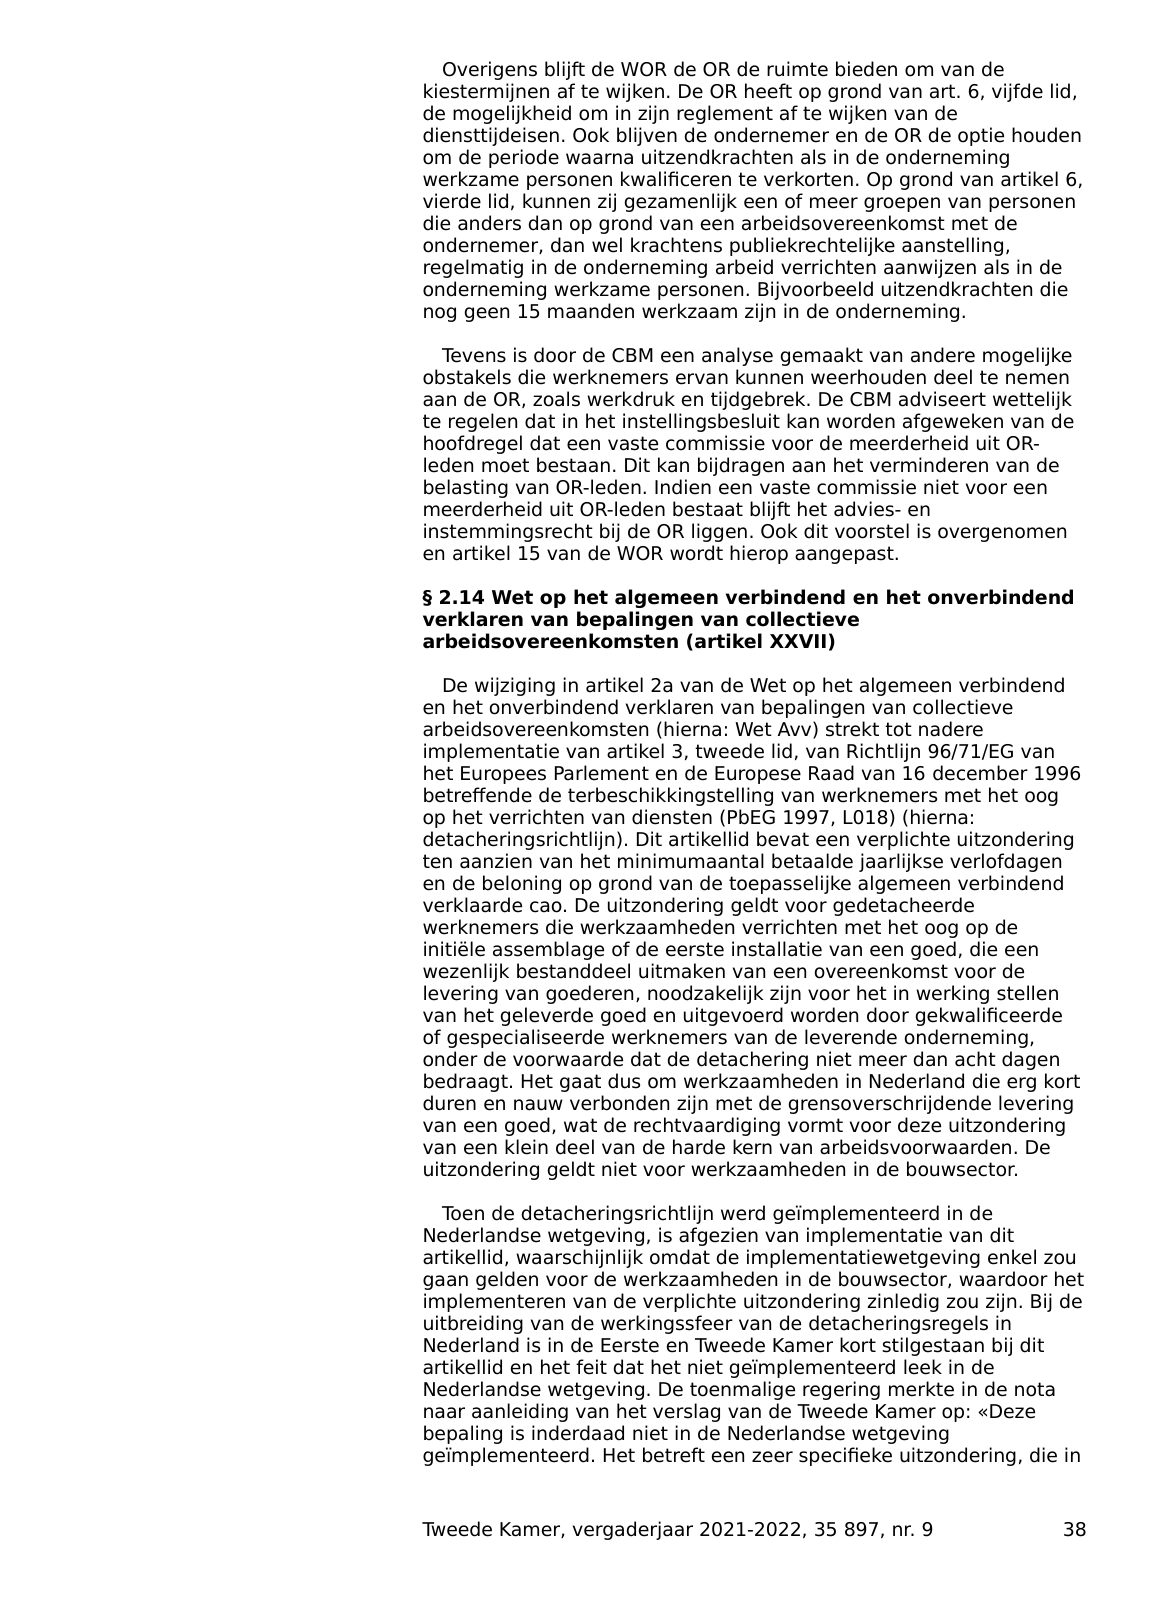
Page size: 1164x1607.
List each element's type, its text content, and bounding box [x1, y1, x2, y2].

text De wijziging in artikel 2a van de Wet op het algemeen verbindend en het onverbindend verklaren van bepalingen van collectieve arbeidsovereenkomsten (hierna: Wet Avv) strekt tot nadere implementatie van artikel 3, tweede lid, van Richtlijn 96/71/EG van het Europees Parlement en de Europese Raad van 16 december 1996 betreffende de terbeschikkingstelling van werknemers met het oog op het verrichten van diensten (PbEG 1997, L018) (hierna: detacheringsrichtlijn). Dit artikellid bevat een verplichte uitzondering ten aanzien van het minimumaantal betaalde jaarlijkse verlofdagen en de beloning op grond van de toepasselijke algemeen verbindend verklaarde cao. De uitzondering geldt voor gedetacheerde werknemers die werkzaamheden verrichten met het oog op de initiële assemblage of de eerste installatie van een goed, die een wezenlijk bestanddeel uitmaken van een overeenkomst voor de levering van goederen, noodzakelijk zijn voor het in werking stellen van het geleverde goed en uitgevoerd worden door gekwalificeerde of gespecialiseerde werknemers van de leverende onderneming, onder de voorwaarde dat de detachering niet meer dan acht dagen bedraagt. Het gaat dus om werkzaamheden in Nederland die erg kort duren en nauw verbonden zijn met de grensoverschrijdende levering van een goed, wat de rechtvaardiging vormt voor deze uitzondering van een klein deel van de harde kern van arbeidsvoorwaarden. De uitzondering geldt niet voor werkzaamheden in de bouwsector. [422, 675, 1087, 1181]
text Tevens is door de CBM een analyse gemaakt van andere mogelijke obstakels die werknemers ervan kunnen weerhouden deel te nemen aan de OR, zoals werkdruk en tijdgebrek. De CBM adviseert wettelijk te regelen dat in het instellingsbesluit kan worden afgeweken van de hoofdregel dat een vaste commissie voor de meerderheid uit OR-leden moet bestaan. Dit kan bijdragen aan het verminderen van de belasting van OR-leden. Indien een vaste commissie niet voor een meerderheid uit OR-leden bestaat blijft het advies- en instemmingsrecht bij de OR liggen. Ook dit voorstel is overgenomen en artikel 15 van de WOR wordt hierop aangepast. [422, 345, 1087, 565]
subtitle § 2.14 Wet op het algemeen verbindend en het onverbindend verklaren van bepalingen van collectieve arbeidsovereenkomsten (artikel XXVII) [422, 587, 1087, 653]
text Toen de detacheringsrichtlijn werd geïmplementeerd in de Nederlandse wetgeving, is afgezien van implementatie van dit artikellid, waarschijnlijk omdat de implementatiewetgeving enkel zou gaan gelden voor de werkzaamheden in de bouwsector, waardoor het implementeren van de verplichte uitzondering zinledig zou zijn. Bij de uitbreiding van de werkingssfeer van de detacheringsregels in Nederland is in de Eerste en Tweede Kamer kort stilgestaan bij dit artikellid en het feit dat het niet geïmplementeerd leek in de Nederlandse wetgeving. De toenmalige regering merkte in de nota naar aanleiding van het verslag van de Tweede Kamer op: «Deze bepaling is inderdaad niet in de Nederlandse wetgeving geïmplementeerd. Het betreft een zeer specifieke uitzondering, die in [422, 1203, 1087, 1467]
text Overigens blijft de WOR de OR de ruimte bieden om van de kiestermijnen af te wijken. De OR heeft op grond van art. 6, vijfde lid, de mogelijkheid om in zijn reglement af te wijken van de diensttijdeisen. Ook blijven de ondernemer en de OR de optie houden om de periode waarna uitzendkrachten als in de onderneming werkzame personen kwalificeren te verkorten. Op grond van artikel 6, vierde lid, kunnen zij gezamenlijk een of meer groepen van personen die anders dan op grond van een arbeidsovereenkomst met de ondernemer, dan wel krachtens publiekrechtelijke aanstelling, regelmatig in de onderneming arbeid verrichten aanwijzen als in de onderneming werkzame personen. Bijvoorbeeld uitzendkrachten die nog geen 15 maanden werkzaam zijn in de onderneming. [422, 59, 1087, 323]
